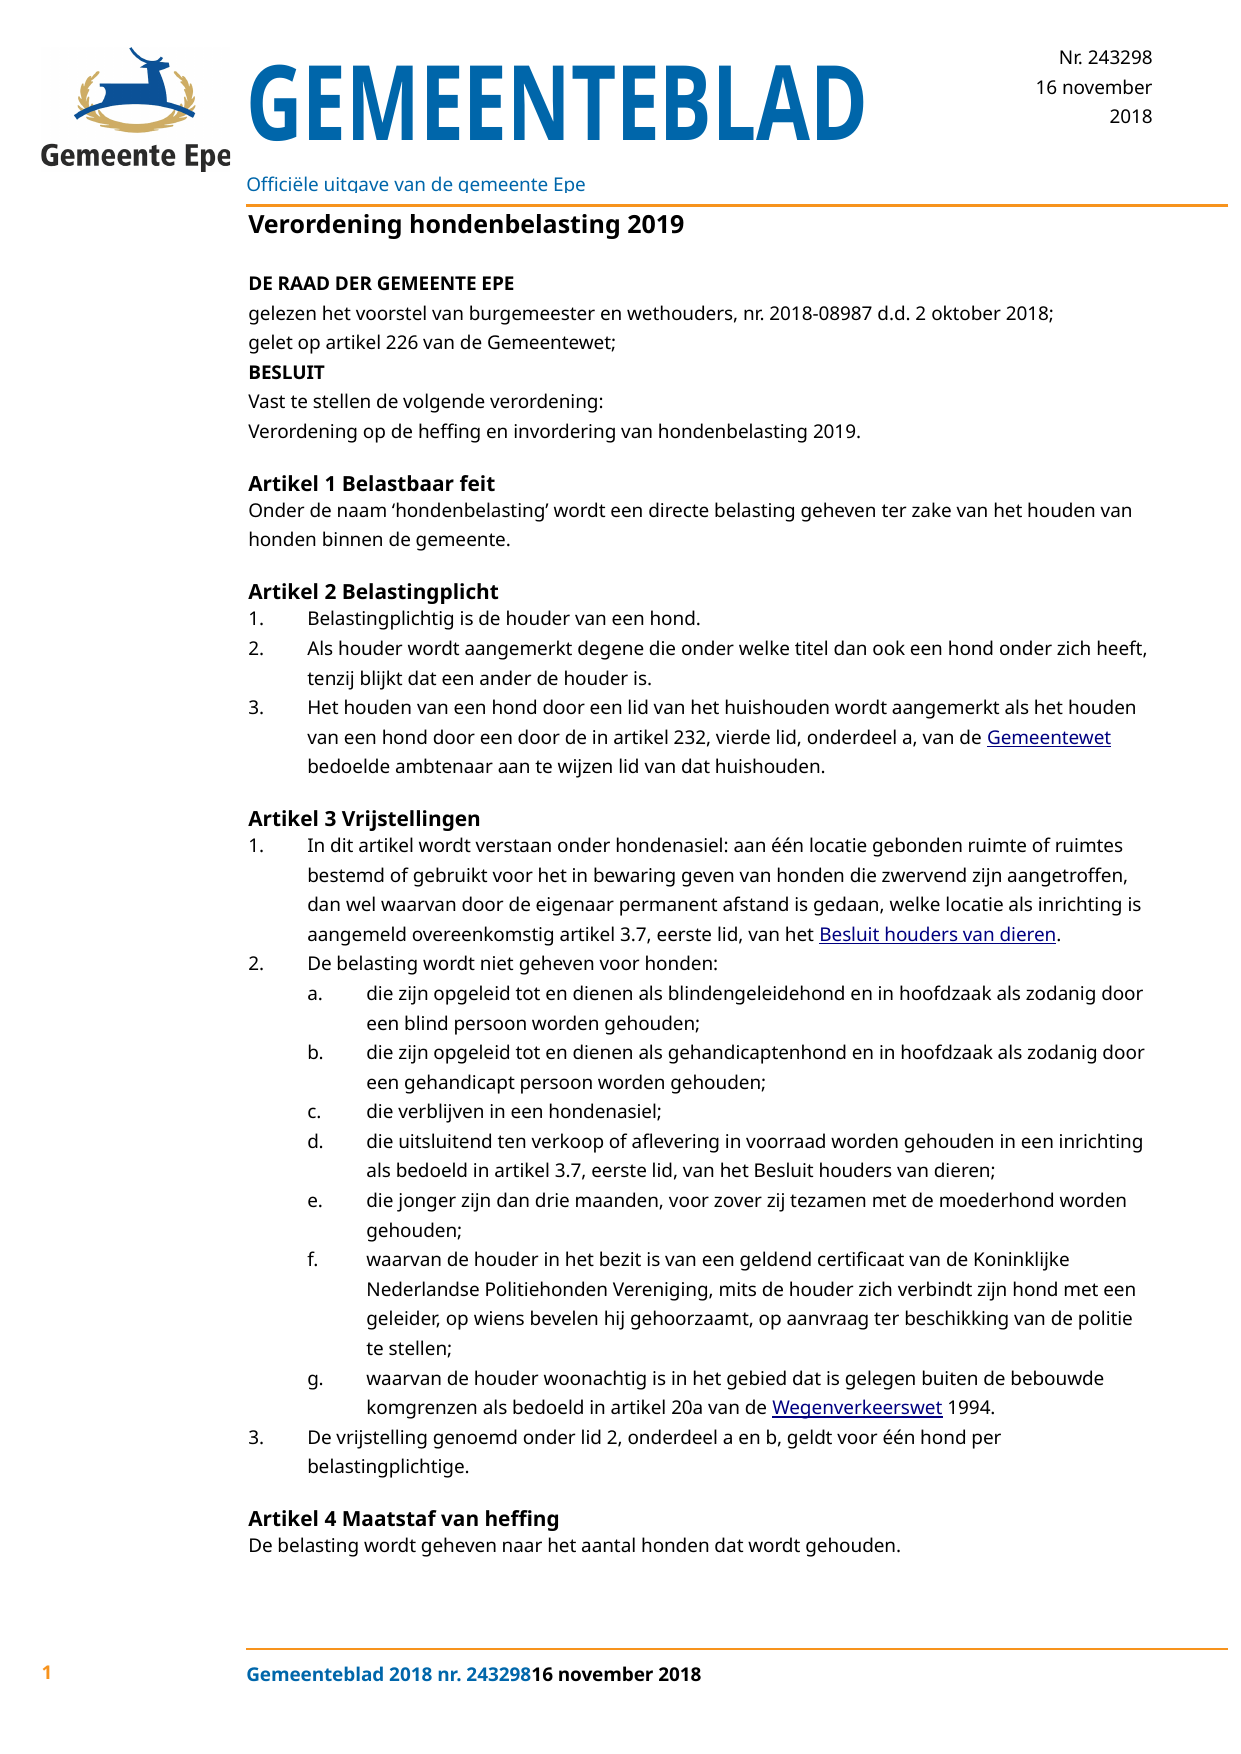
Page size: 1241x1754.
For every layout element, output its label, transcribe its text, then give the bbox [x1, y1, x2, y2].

text Artikel 4 Maatstaf van heffing [248, 1504, 1152, 1532]
text gelezen het voorstel van burgemeester en wethouders, nr. 2018-08987 d.d. 2 oktober 2018; [248, 300, 1152, 326]
text BESLUIT [248, 359, 1152, 385]
text DE RAAD DER GEMEENTE EPE [248, 270, 1152, 296]
list waarvan de houder in het bezit is van een geldend certificaat van de Koninklijke Nederlandse Politiehonden Vereniging, mits de houder zich verbindt zijn hond met een geleider, op wiens bevelen hij gehoorzaamt, op aanvraag ter beschikking van de politie te stellen; [307, 1246, 1152, 1361]
text Artikel 1 Belastbaar feit [248, 469, 1152, 497]
list die zijn opgeleid tot en dienen als blindengeleidehond en in hoofdzaak als zodanig door een blind persoon worden gehouden; [307, 980, 1152, 1036]
list die uitsluitend ten verkoop of aflevering in voorraad worden gehouden in een inrichting als bedoeld in artikel 3.7, eerste lid, van het Besluit houders van dieren; [307, 1128, 1152, 1183]
list De belasting wordt niet geheven voor honden: [248, 951, 1152, 976]
list Als houder wordt aangemerkt degene die onder welke titel dan ook een hond onder zich heeft, tenzij blijkt dat een ander de houder is. [248, 635, 1152, 690]
text Verordening hondenbelasting 2019 [248, 207, 1152, 241]
text Artikel 2 Belastingplicht [248, 577, 1152, 606]
text Artikel 3 Vrijstellingen [248, 804, 1152, 832]
list die verblijven in een hondenasiel; [307, 1098, 1152, 1124]
text gelet op artikel 226 van de Gemeentewet; [248, 329, 1152, 355]
list die zijn opgeleid tot en dienen als gehandicaptenhond en in hoofdzaak als zodanig door een gehandicapt persoon worden gehouden; [307, 1039, 1152, 1095]
picture [41, 47, 231, 172]
text Vast te stellen de volgende verordening: [248, 389, 1152, 414]
list die jonger zijn dan drie maanden, voor zover zij tezamen met de moederhond worden gehouden; [307, 1187, 1152, 1243]
text De belasting wordt geheven naar het aantal honden dat wordt gehouden. [248, 1532, 1152, 1558]
list Belastingplichtig is de houder van een hond. [248, 606, 1152, 631]
list In dit artikel wordt verstaan onder hondenasiel: aan één locatie gebonden ruimte of ruimtes bestemd of gebruikt voor het in bewaring geven van honden die zwervend zijn aangetroffen, dan wel waarvan door de eigenaar permanent afstand is gedaan, welke locatie als inrichting is aangemeld overeenkomstig artikel 3.7, eerste lid, van het Besluit houders van dieren. [248, 832, 1152, 947]
text Onder de naam ‘hondenbelasting’ wordt een directe belasting geheven ter zake van het houden van honden binnen de gemeente. [248, 497, 1152, 552]
text Verordening op de heffing en invordering van hondenbelasting 2019. [248, 418, 1152, 444]
list waarvan de houder woonachtig is in het gebied dat is gelegen buiten de bebouwde komgrenzen als bedoeld in artikel 20a van de Wegenverkeerswet 1994. [307, 1365, 1152, 1420]
list De vrijstelling genoemd onder lid 2, onderdeel a en b, geldt voor één hond per belastingplichtige. [248, 1424, 1152, 1479]
list Het houden van een hond door een lid van het huishouden wordt aangemerkt als het houden van een hond door een door de in artikel 232, vierde lid, onderdeel a, van de Gemeentewet bedoelde ambtenaar aan te wijzen lid van dat huishouden. [248, 694, 1152, 779]
